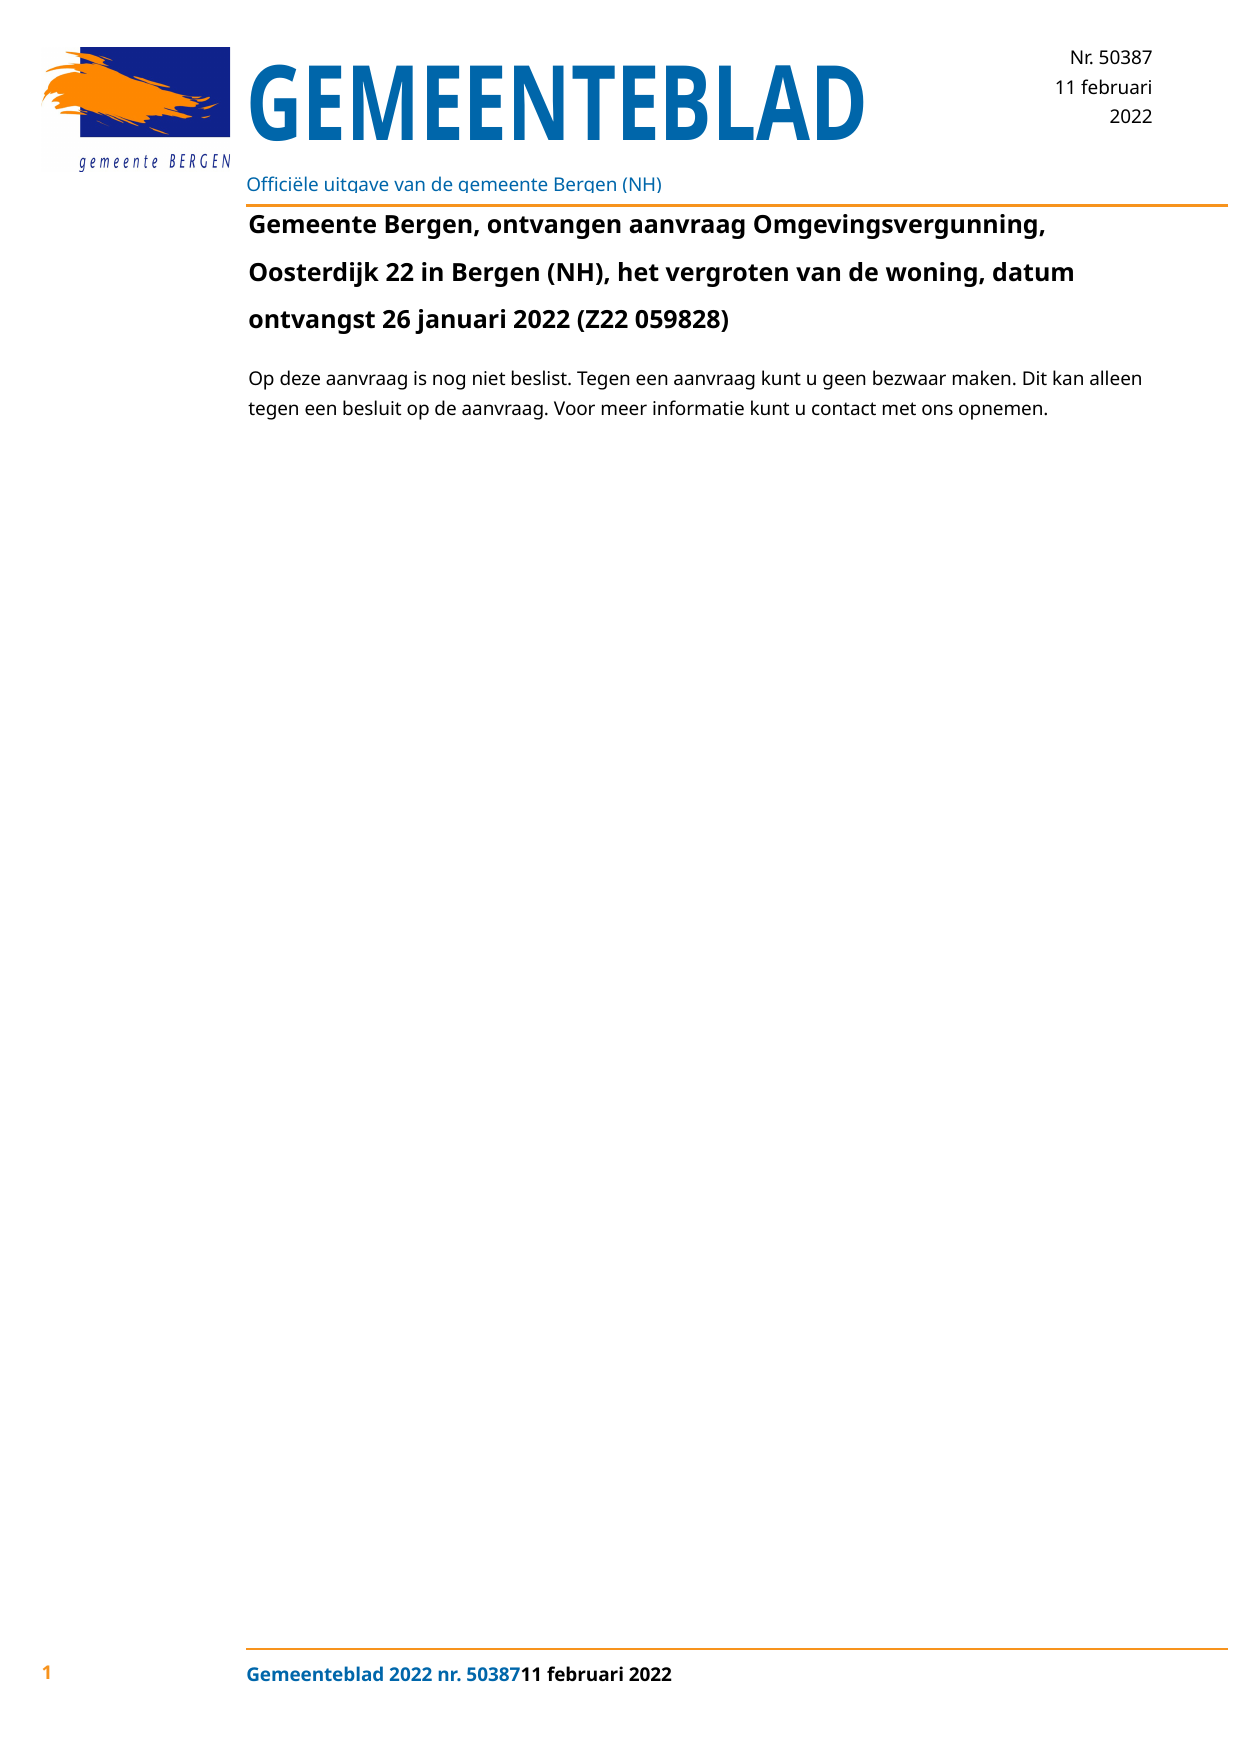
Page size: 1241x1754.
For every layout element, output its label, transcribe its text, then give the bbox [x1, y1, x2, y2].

picture [41, 47, 231, 172]
text Gemeente Bergen, ontvangen aanvraag Omgevingsvergunning, Oosterdijk 22 in Bergen (NH), het vergroten van de woning, datum ontvangst 26 januari 2022 (Z22 059828) [248, 207, 1152, 336]
text Op deze aanvraag is nog niet beslist. Tegen een aanvraag kunt u geen bezwaar maken. Dit kan alleen tegen een besluit op de aanvraag. Voor meer informatie kunt u contact met ons opnemen. [248, 366, 1152, 421]
